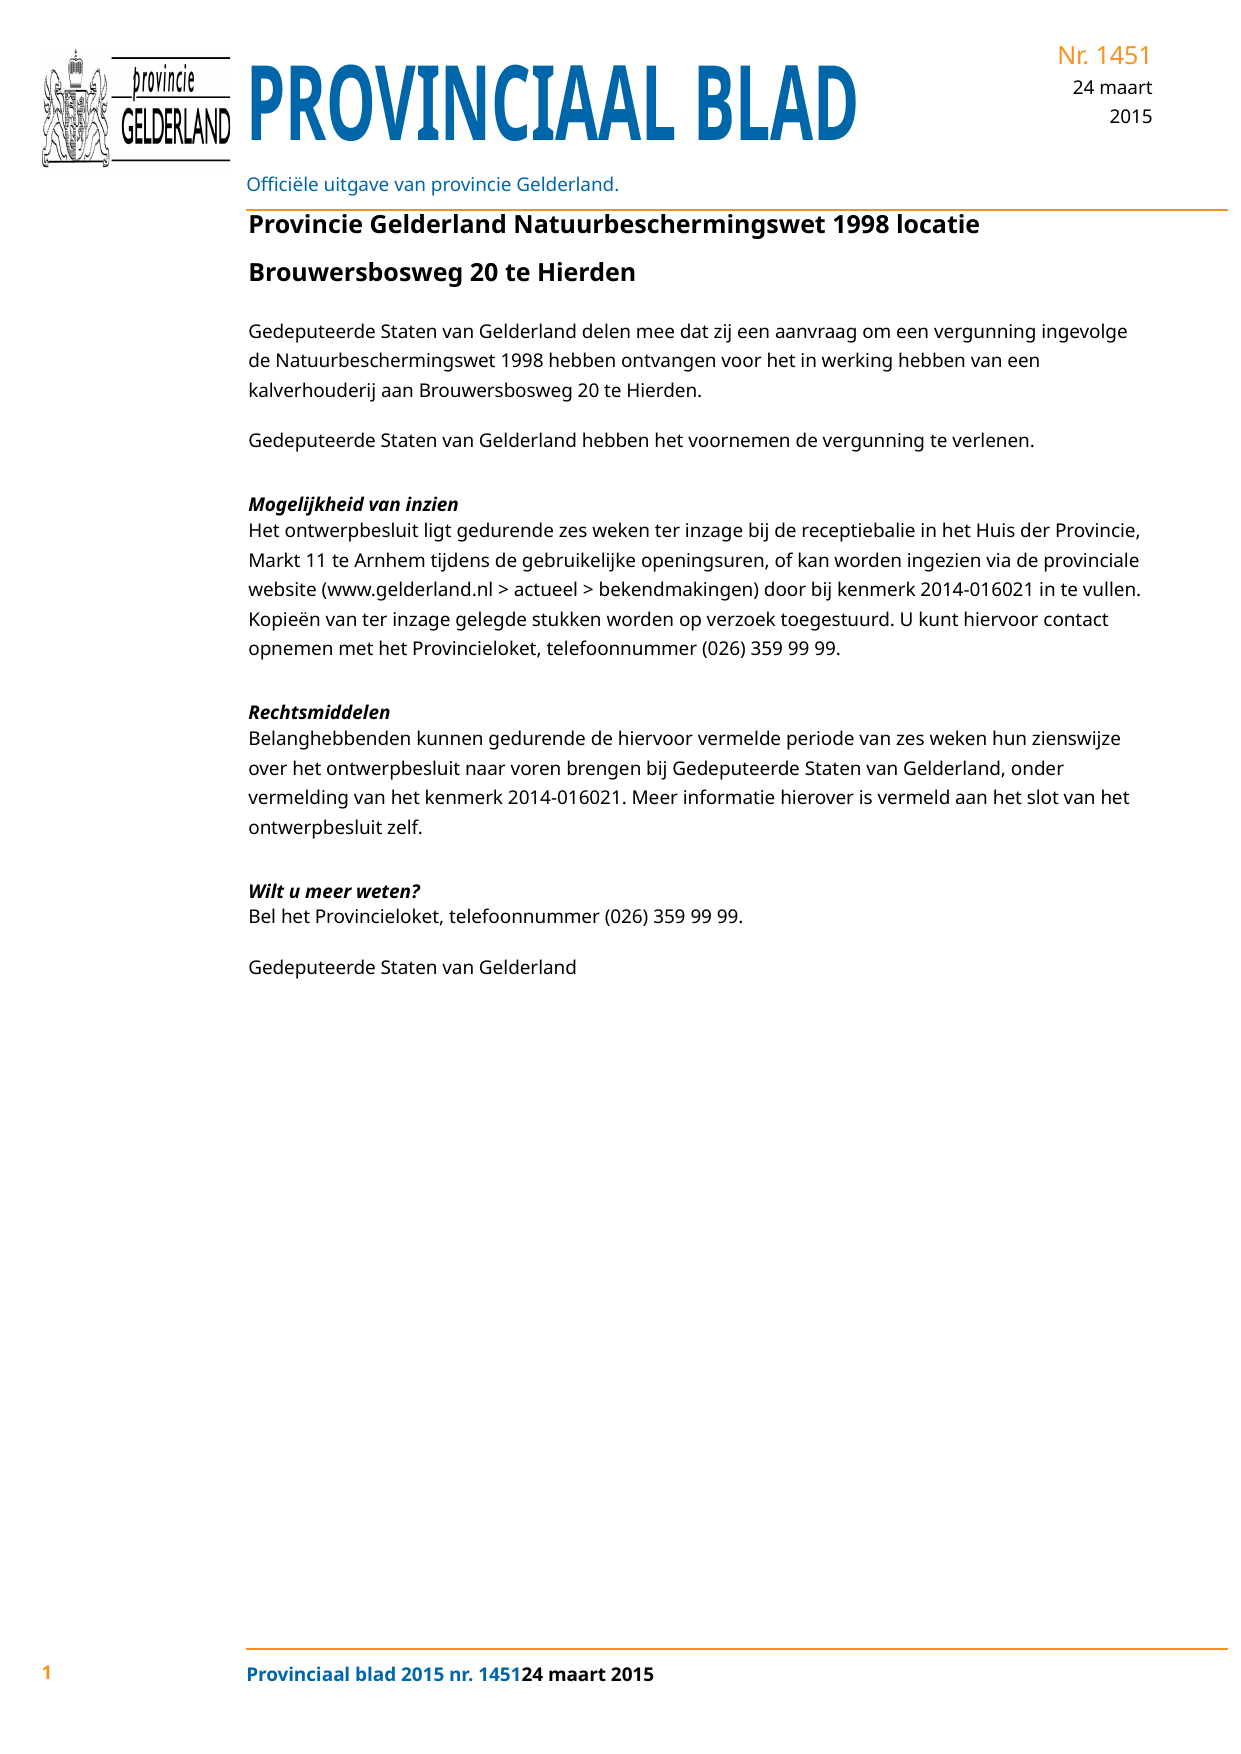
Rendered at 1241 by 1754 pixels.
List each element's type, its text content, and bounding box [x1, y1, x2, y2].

text Belanghebbenden kunnen gedurende de hiervoor vermelde periode van zes weken hun zienswijze over het ontwerpbesluit naar voren brengen bij Gedeputeerde Staten van Gelderland, onder vermelding van het kenmerk 2014-016021. Meer informatie hierover is vermeld aan het slot van het ontwerpbesluit zelf. [248, 725, 1152, 840]
text Gedeputeerde Staten van Gelderland delen mee dat zij een aanvraag om een vergunning ingevolge de Natuurbeschermingswet 1998 hebben ontvangen voor het in werking hebben van een kalverhouderij aan Brouwersbosweg 20 te Hierden. [248, 318, 1152, 403]
text Gedeputeerde Staten van Gelderland [248, 954, 1152, 980]
text Gedeputeerde Staten van Gelderland hebben het voornemen de vergunning te verlenen. [248, 427, 1152, 453]
text Het ontwerpbesluit ligt gedurende zes weken ter inzage bij de receptiebalie in het Huis der Provincie, Markt 11 te Arnhem tijdens de gebruikelijke openingsuren, of kan worden ingezien via de provinciale website (www.gelderland.nl > actueel > bekendmakingen) door bij kenmerk 2014-016021 in te vullen. Kopieën van ter inzage gelegde stukken worden op verzoek toegestuurd. U kunt hiervoor contact opnemen met het Provincieloket, telefoonnummer (026) 359 99 99. [248, 517, 1152, 661]
text Wilt u meer weten? [248, 878, 1152, 904]
text Rechtsmiddelen [248, 699, 1152, 725]
text Provincie Gelderland Natuurbeschermingswet 1998 locatie Brouwersbosweg 20 te Hierden [248, 211, 1152, 288]
text Bel het Provincieloket, telefoonnummer (026) 359 99 99. [248, 904, 1152, 929]
picture [41, 47, 231, 172]
text Mogelijkheid van inzien [248, 491, 1152, 517]
